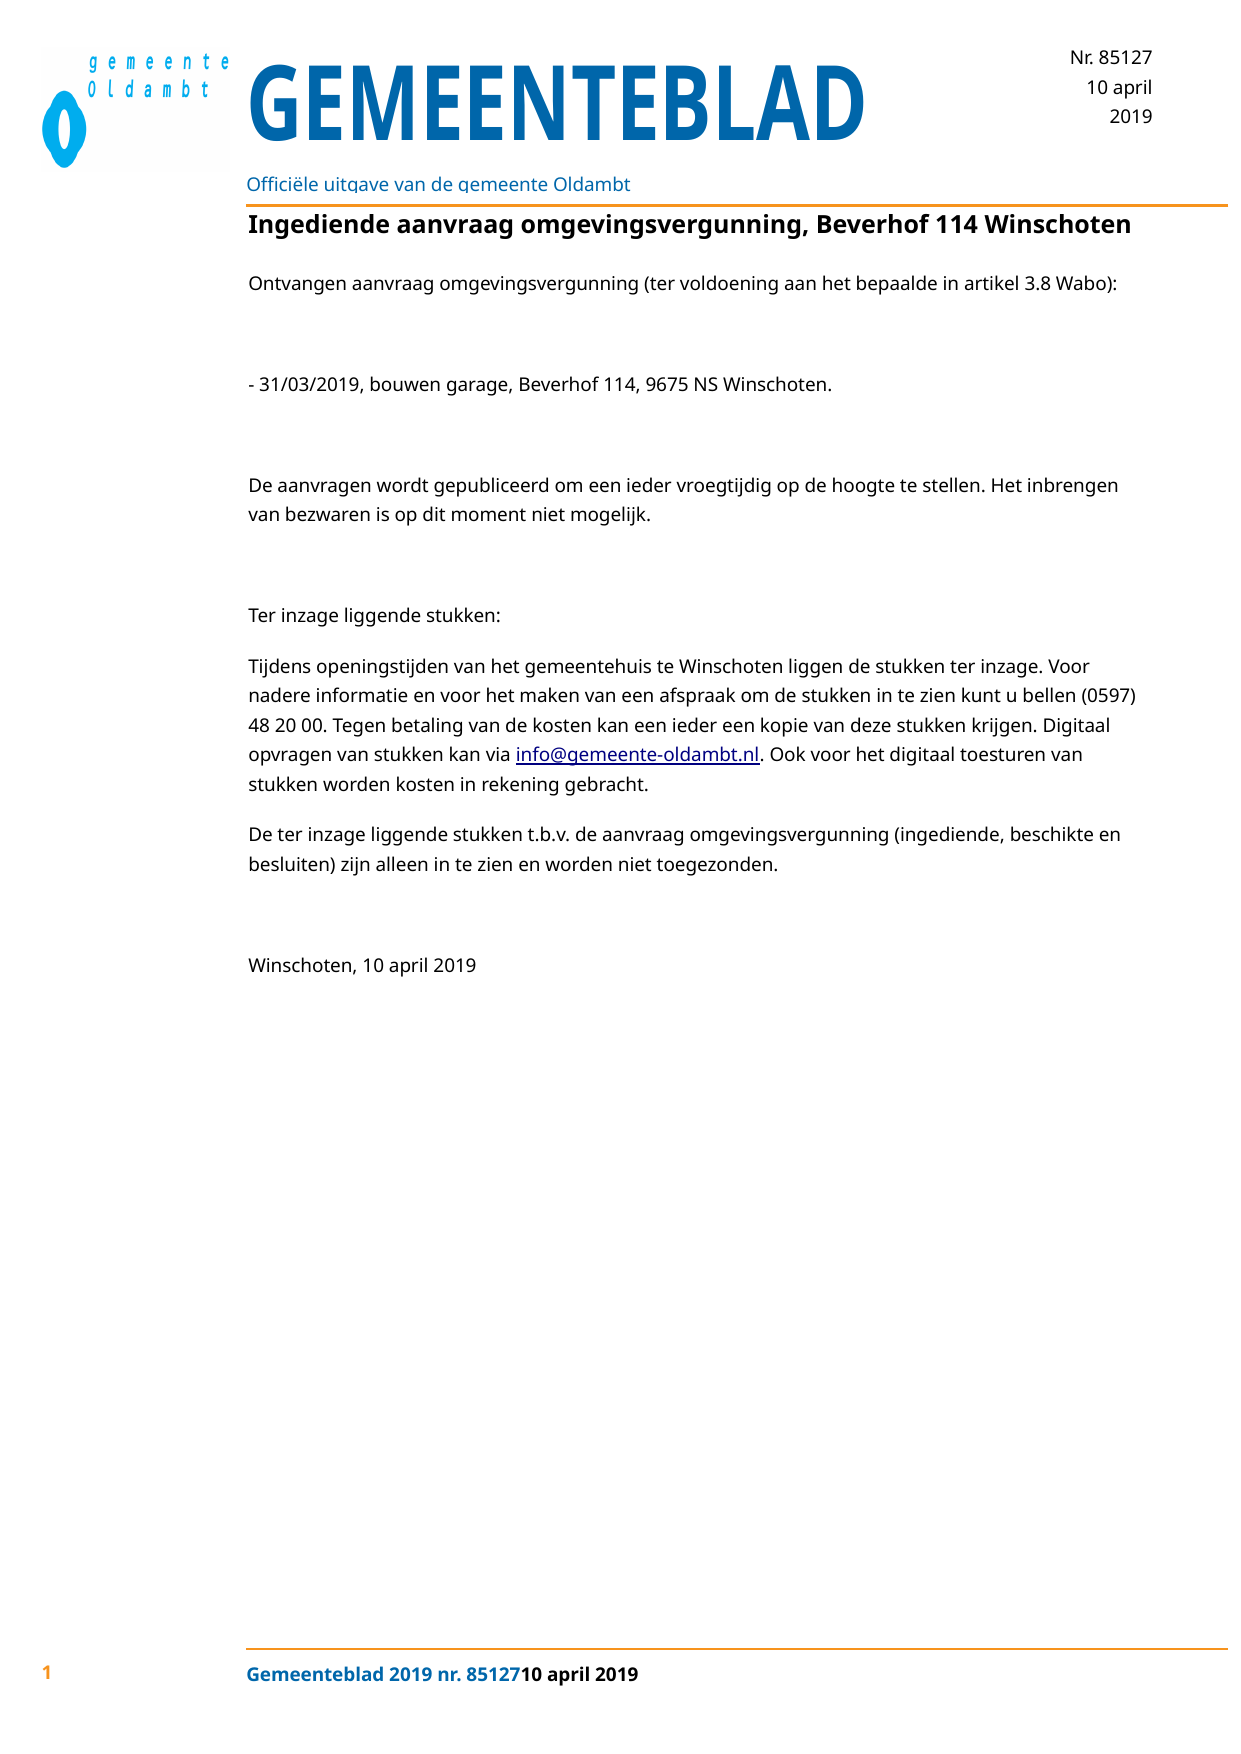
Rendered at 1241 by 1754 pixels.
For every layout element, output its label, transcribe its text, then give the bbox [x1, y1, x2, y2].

text Ter inzage liggende stukken: [248, 602, 1152, 628]
text Winschoten, 10 april 2019 [248, 952, 1152, 978]
text Tijdens openingstijden van het gemeentehuis te Winschoten liggen de stukken ter inzage. Voor nadere informatie en voor het maken van een afspraak om de stukken in te zien kunt u bellen (0597) 48 20 00. Tegen betaling van de kosten kan een ieder een kopie van deze stukken krijgen. Digitaal opvragen van stukken kan via info@gemeente-oldambt.nl. Ook voor het digitaal toesturen van stukken worden kosten in rekening gebracht. [248, 653, 1152, 797]
text De ter inzage liggende stukken t.b.v. de aanvraag omgevingsvergunning (ingediende, beschikte en besluiten) zijn alleen in te zien en worden niet toegezonden. [248, 822, 1152, 877]
text De aanvragen wordt gepubliceerd om een ieder vroegtijdig op de hoogte te stellen. Het inbrengen van bezwaren is op dit moment niet mogelijk. [248, 472, 1152, 527]
text Ingediende aanvraag omgevingsvergunning, Beverhof 114 Winschoten [248, 207, 1152, 241]
text - 31/03/2019, bouwen garage, Beverhof 114, 9675 NS Winschoten. [248, 371, 1152, 397]
text Ontvangen aanvraag omgevingsvergunning (ter voldoening aan het bepaalde in artikel 3.8 Wabo): [248, 270, 1152, 296]
picture [41, 47, 231, 172]
